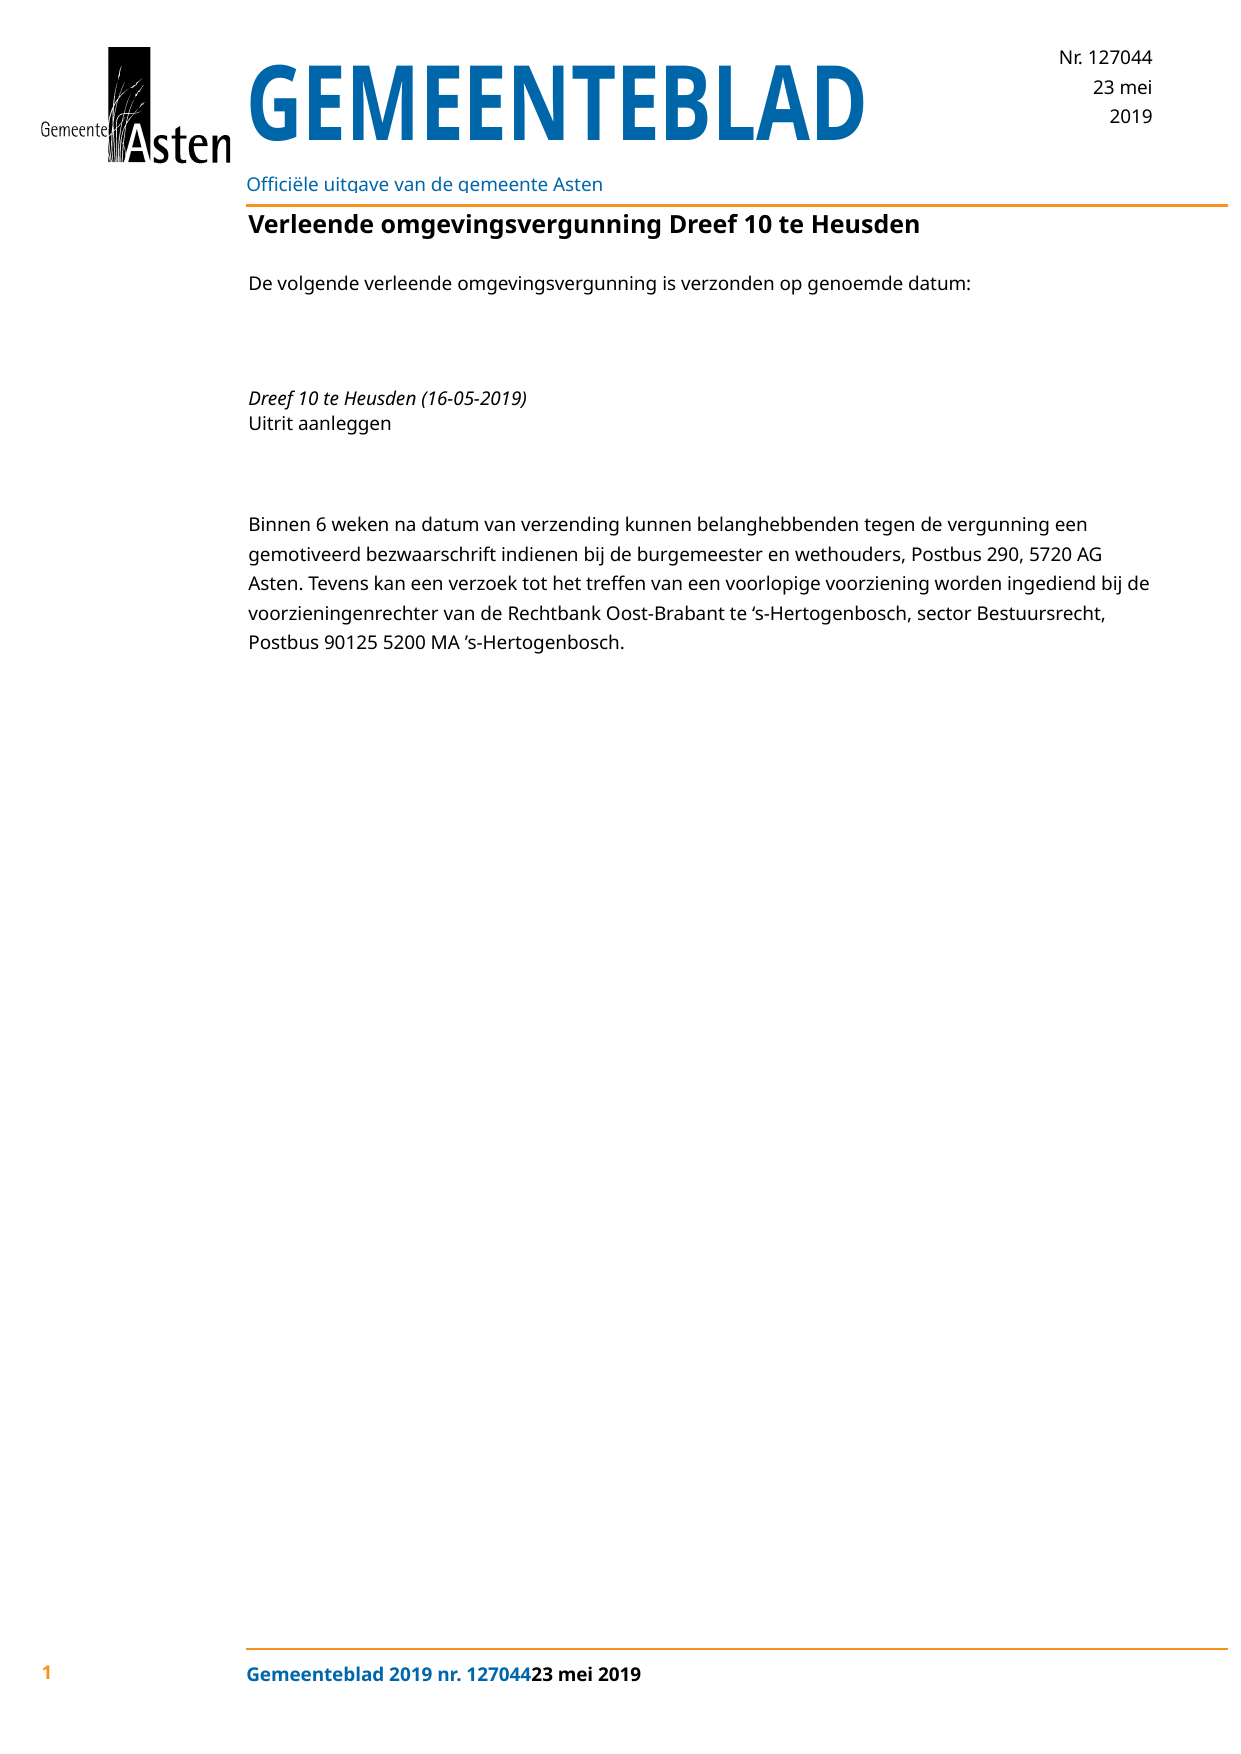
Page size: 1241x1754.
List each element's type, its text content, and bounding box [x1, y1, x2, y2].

text Binnen 6 weken na datum van verzending kunnen belanghebbenden tegen de vergunning een gemotiveerd bezwaarschrift indienen bij de burgemeester en wethouders, Postbus 290, 5720 AG Asten. Tevens kan een verzoek tot het treffen van een voorlopige voorziening worden ingediend bij de voorzieningenrechter van de Rechtbank Oost-Brabant te ‘s-Hertogenbosch, sector Bestuursrecht, Postbus 90125 5200 MA ’s-Hertogenbosch. [248, 511, 1152, 655]
text Dreef 10 te Heusden (16-05-2019) [248, 385, 1152, 410]
picture [41, 47, 231, 172]
text Uitrit aanleggen [248, 410, 1152, 436]
text De volgende verleende omgevingsvergunning is verzonden op genoemde datum: [248, 270, 1152, 296]
text Verleende omgevingsvergunning Dreef 10 te Heusden [248, 207, 1152, 241]
